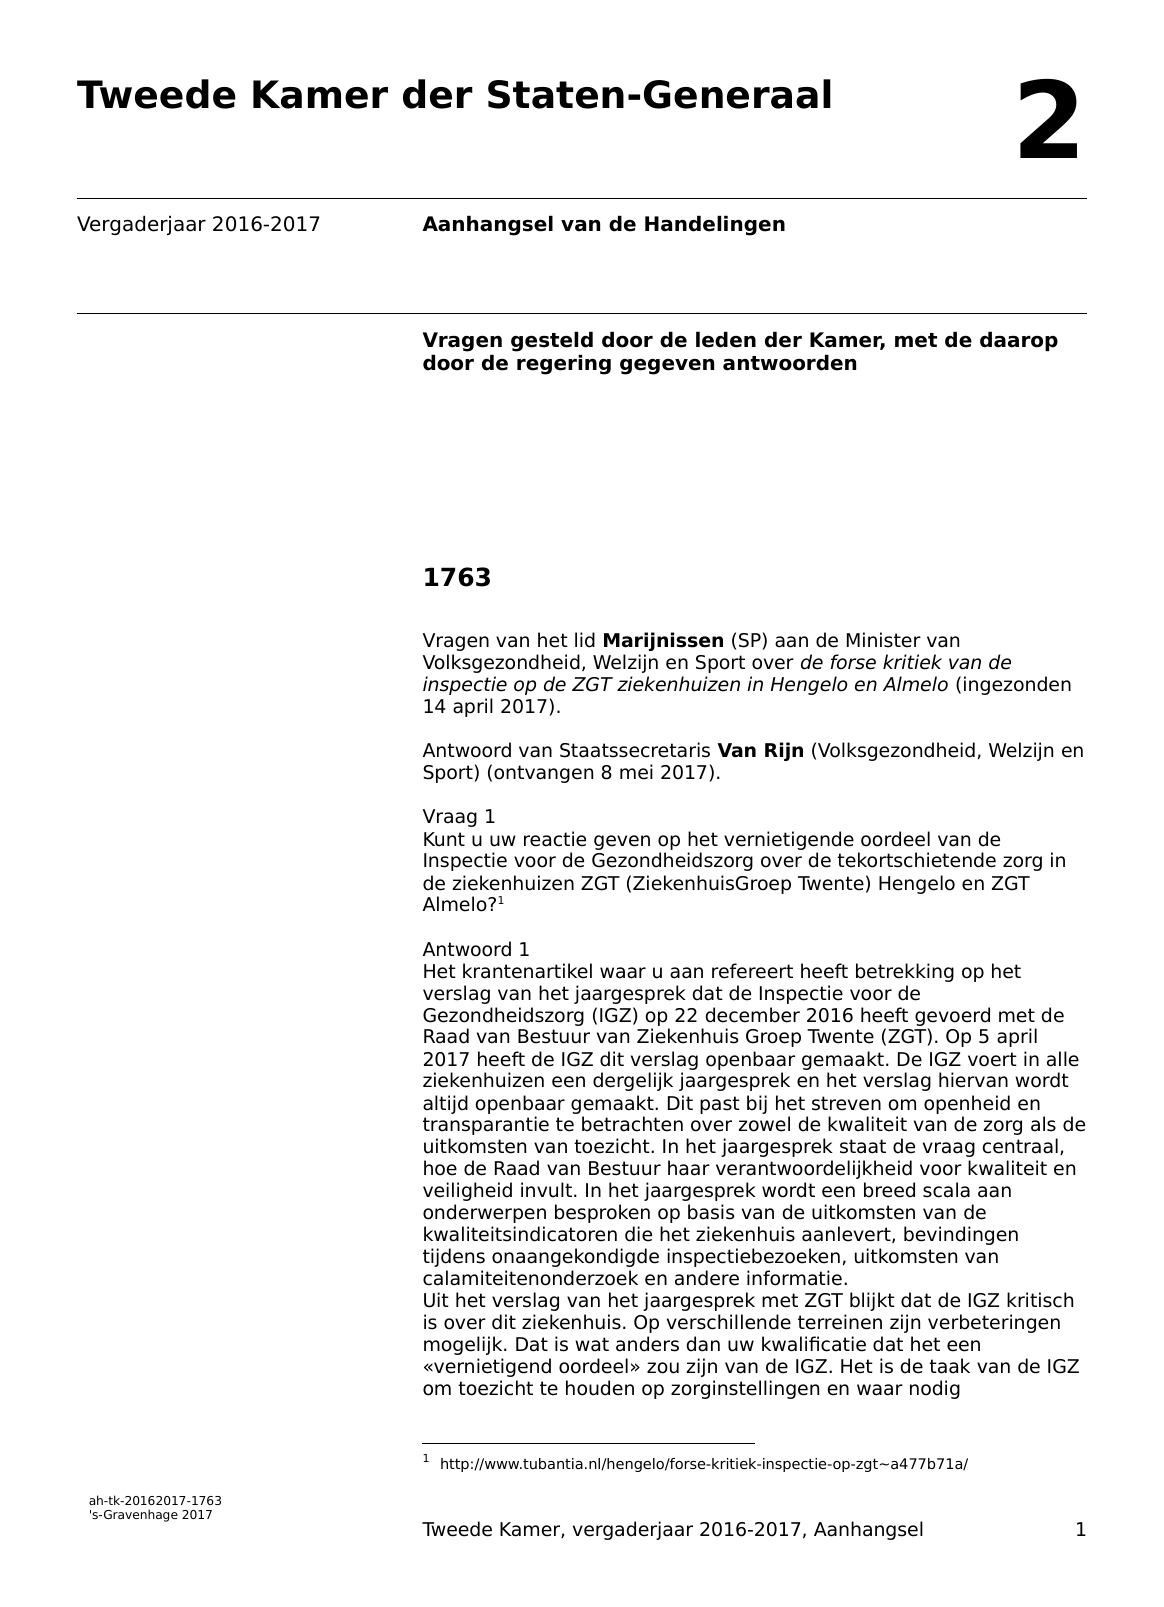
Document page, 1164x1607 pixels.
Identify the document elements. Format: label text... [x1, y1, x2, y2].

text Kunt u uw reactie geven op het vernietigende oordeel van de Inspectie voor de Gezondheidszorg over de tekortschietende zorg in de ziekenhuizen ZGT (ZiekenhuisGroep Twente) Hengelo en ZGT Almelo? [422, 828, 1087, 916]
text Antwoord 1 [422, 938, 1087, 961]
text Vragen van het lid Marijnissen (SP) aan de Minister van Volksgezondheid, Welzijn en Sport over de forse kritiek van de inspectie op de ZGT ziekenhuizen in Hengelo en Almelo (ingezonden 14 april 2017). [422, 630, 1087, 718]
table_cell Vergaderjaar 2016-2017 [77, 199, 422, 313]
text Uit het verslag van het jaargesprek met ZGT blijkt dat de IGZ kritisch is over dit ziekenhuis. Op verschillende terreinen zijn verbeteringen mogelijk. Dat is wat anders dan uw kwalificatie dat het een «vernietigend oordeel» zou zijn van de IGZ. Het is de taak van de IGZ om toezicht te houden op zorginstellingen en waar nodig [422, 1290, 1087, 1400]
text Het krantenartikel waar u aan refereert heeft betrekking op het verslag van het jaargesprek dat de Inspectie voor de Gezondheidszorg (IGZ) op 22 december 2016 heeft gevoerd met de Raad van Bestuur van Ziekenhuis Groep Twente (ZGT). Op 5 april 2017 heeft de IGZ dit verslag openbaar gemaakt. De IGZ voert in alle ziekenhuizen een dergelijk jaargesprek en het verslag hiervan wordt altijd openbaar gemaakt. Dit past bij het streven om openheid en transparantie te betrachten over zowel de kwaliteit van de zorg als de uitkomsten van toezicht. In het jaargesprek staat de vraag centraal, hoe de Raad van Bestuur haar verantwoordelijkheid voor kwaliteit en veiligheid invult. In het jaargesprek wordt een breed scala aan onderwerpen besproken op basis van de uitkomsten van de kwaliteitsindicatoren die het ziekenhuis aanlevert, bevindingen tijdens onaangekondigde inspectiebezoeken, uitkomsten van calamiteitenonderzoek en andere informatie. [422, 961, 1087, 1290]
table_header Tweede Kamer der Staten-Generaal [77, 59, 886, 198]
table_cell [77, 314, 422, 375]
text 1763 [422, 563, 1087, 592]
text Antwoord van Staatssecretaris Van Rijn (Volksgezondheid, Welzijn en Sport) (ontvangen 8 mei 2017). [422, 740, 1087, 784]
table_header 2 [886, 59, 1087, 198]
text ah-tk-20162017-1763 [88, 1494, 323, 1508]
text http://www.tubantia.nl/hengelo/forse-kritiek-inspectie-op-zgt~a477b71a/ [422, 1452, 1087, 1474]
text 's-Gravenhage 2017 [88, 1508, 323, 1522]
table_cell Vragen gesteld door de leden der Kamer, met de daarop door de regering gegeven antwoorden [422, 314, 1087, 375]
text Vraag 1 [422, 806, 1087, 828]
table_cell Aanhangsel van de Handelingen [422, 199, 1087, 313]
